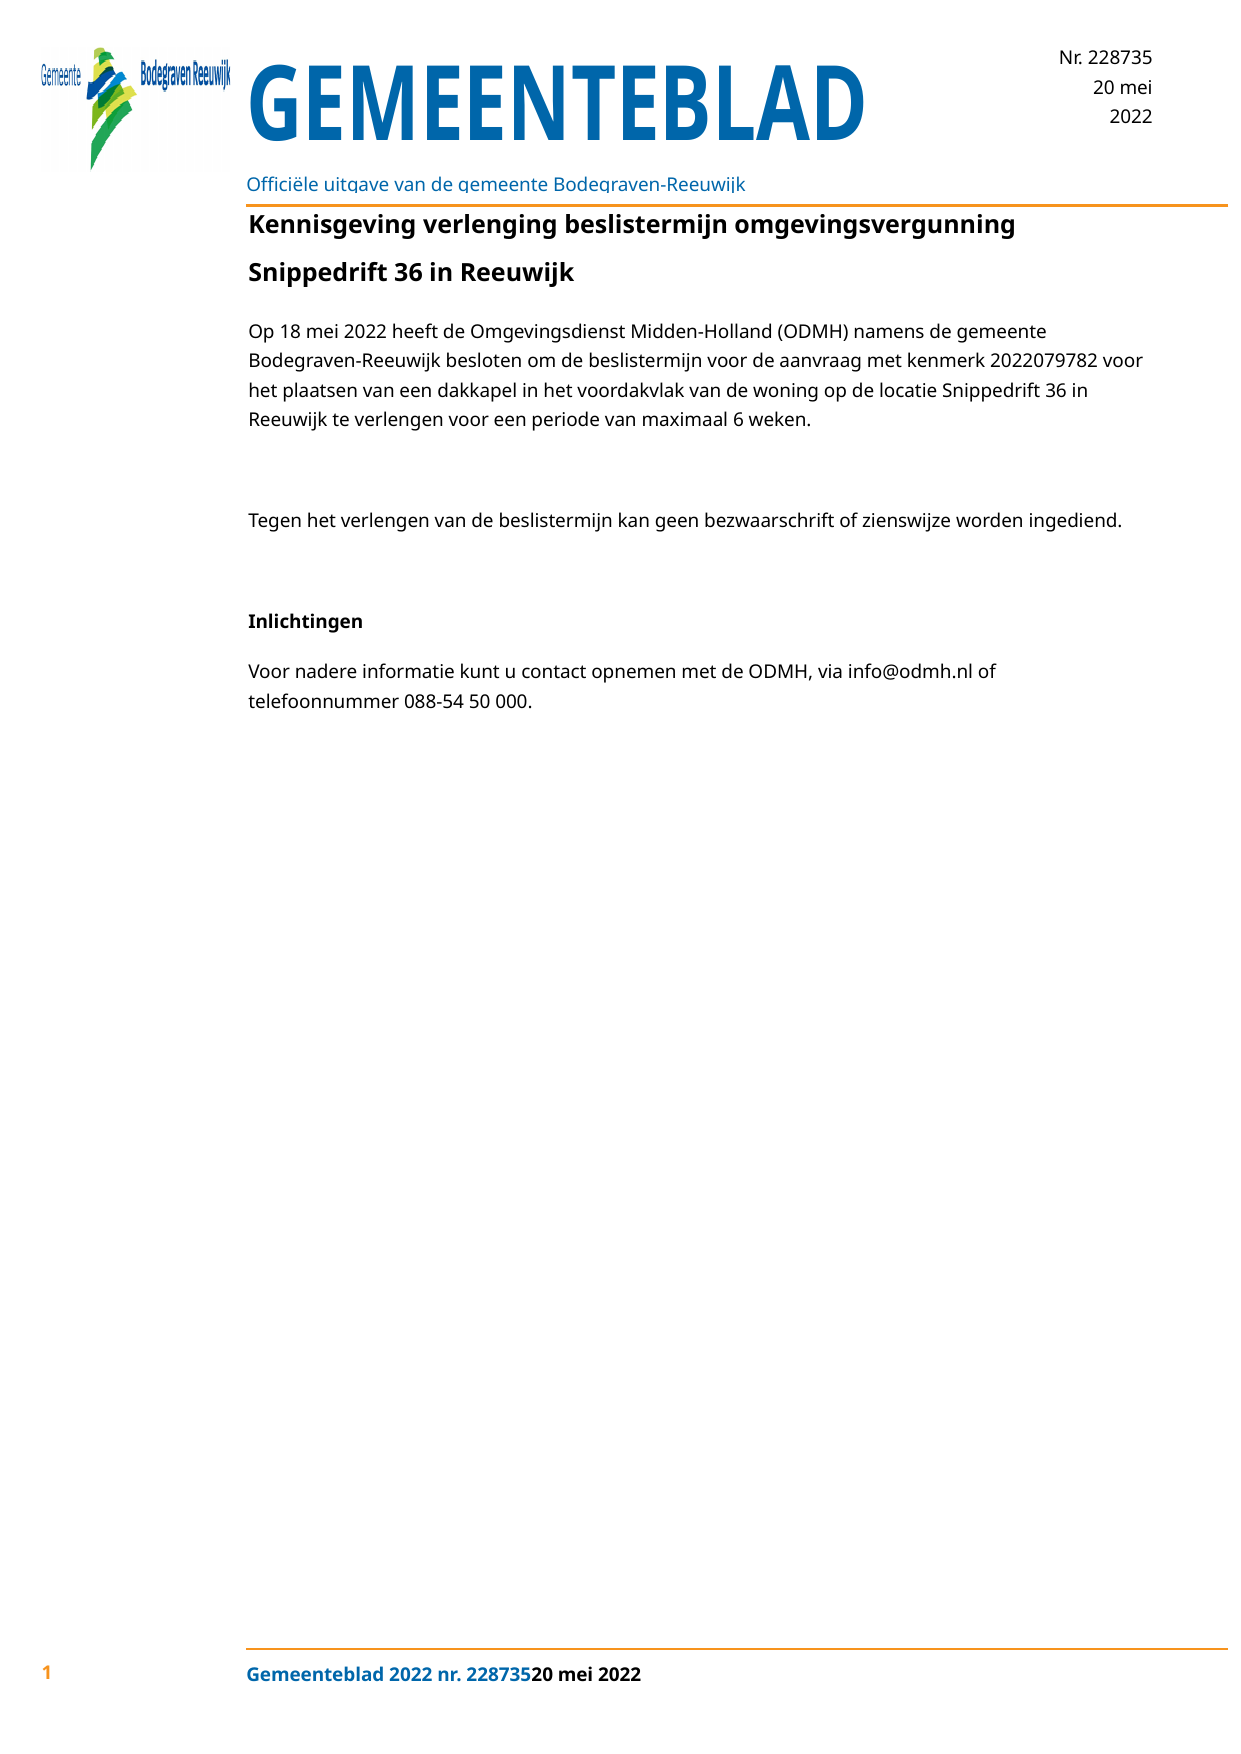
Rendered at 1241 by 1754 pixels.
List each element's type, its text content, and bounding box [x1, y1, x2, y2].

text Kennisgeving verlenging beslistermijn omgevingsvergunning Snippedrift 36 in Reeuwijk [248, 207, 1152, 288]
text Voor nadere informatie kunt u contact opnemen met de ODMH, via info@odmh.nl of telefoonnummer 088-54 50 000. [248, 659, 1152, 714]
picture [41, 47, 231, 172]
text Op 18 mei 2022 heeft de Omgevingsdienst Midden-Holland (ODMH) namens de gemeente Bodegraven-Reeuwijk besloten om de beslistermijn voor de aanvraag met kenmerk 2022079782 voor het plaatsen van een dakkapel in het voordakvlak van de woning op de locatie Snippedrift 36 in Reeuwijk te verlengen voor een periode van maximaal 6 weken. [248, 318, 1152, 432]
text Inlichtingen [248, 608, 1152, 634]
text Tegen het verlengen van de beslistermijn kan geen bezwaarschrift of zienswijze worden ingediend. [248, 507, 1152, 533]
